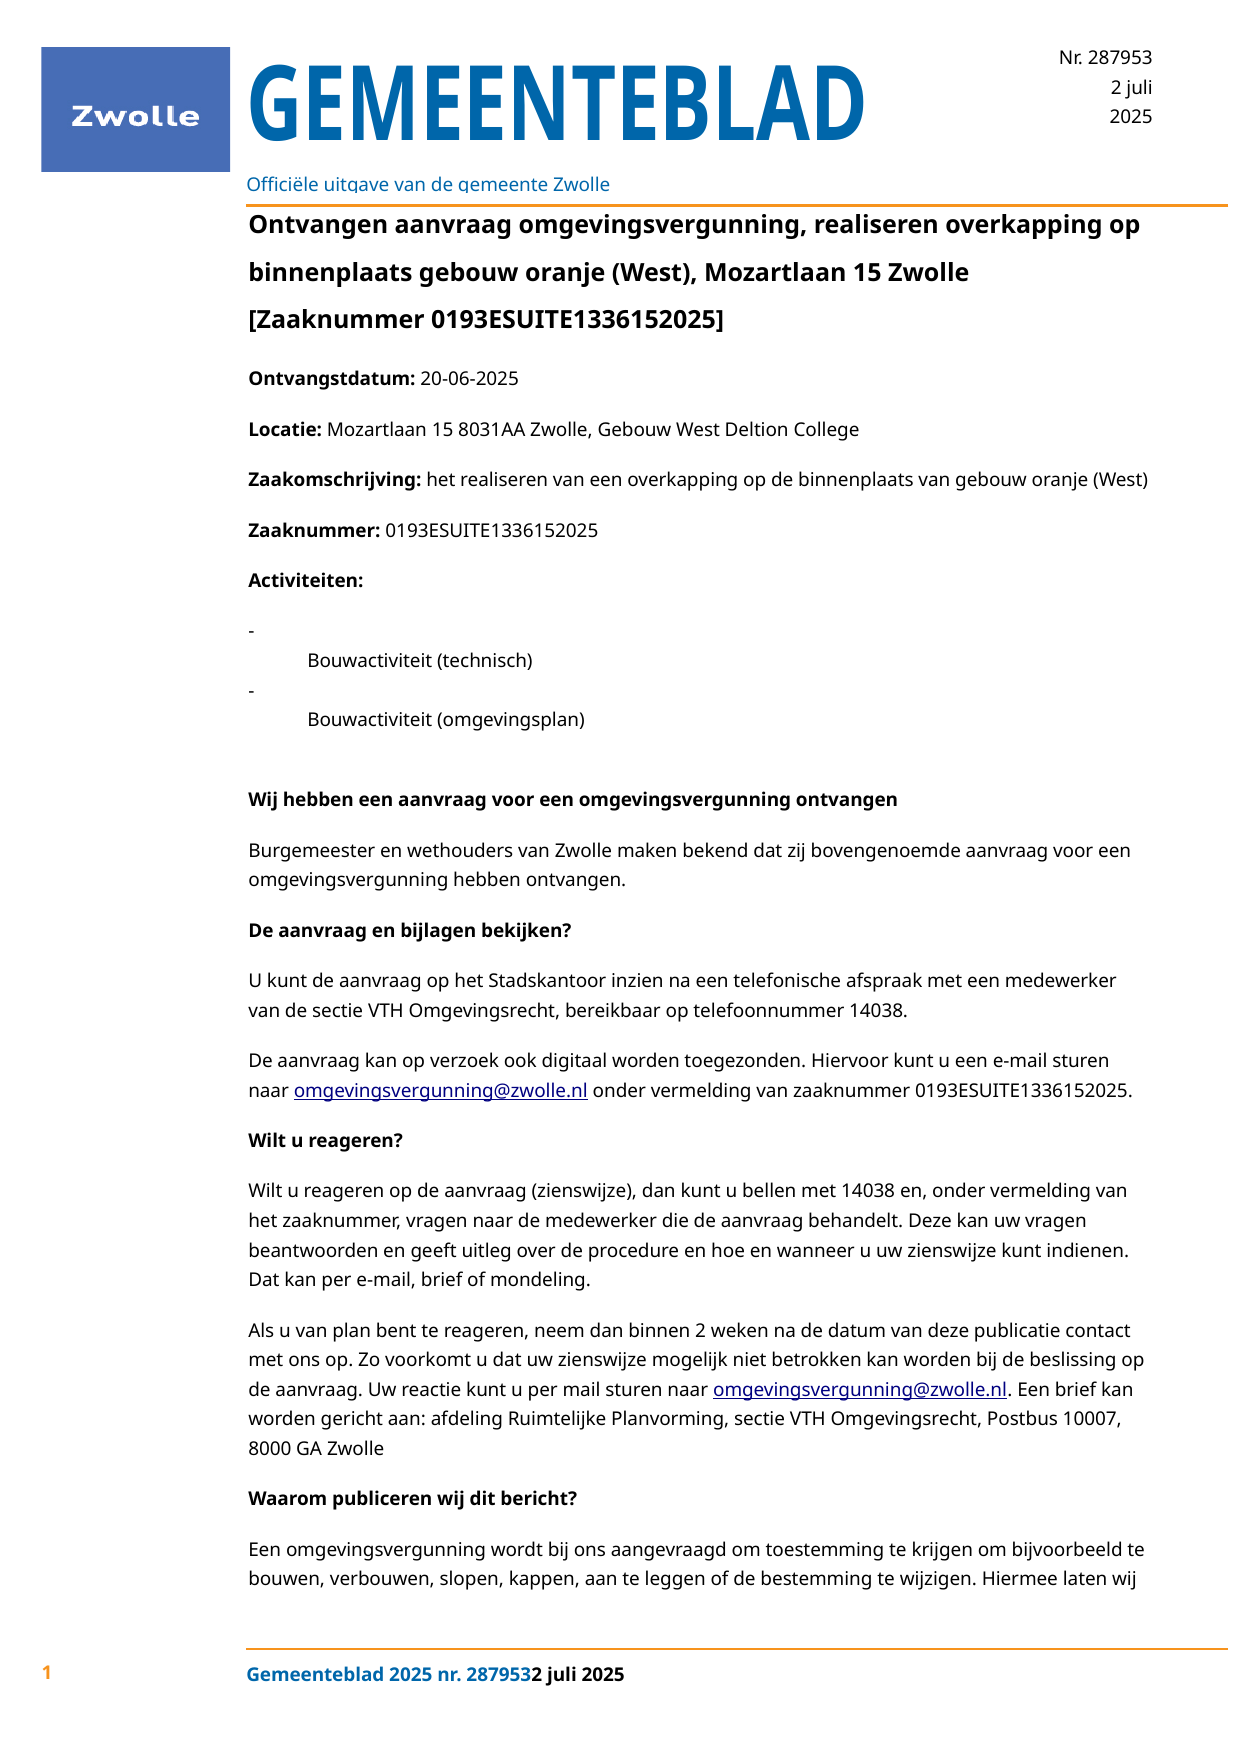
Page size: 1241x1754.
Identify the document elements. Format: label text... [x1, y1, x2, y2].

text Een omgevingsvergunning wordt bij ons aangevraagd om toestemming te krijgen om bijvoorbeeld te bouwen, verbouwen, slopen, kappen, aan te leggen of de bestemming te wijzigen. Hiermee laten wij [248, 1536, 1152, 1591]
text Wilt u reageren op de aanvraag (zienswijze), dan kunt u bellen met 14038 en, onder vermelding van het zaaknummer, vragen naar de medewerker die de aanvraag behandelt. Deze kan uw vragen beantwoorden en geeft uitleg over de procedure en hoe en wanneer u uw zienswijze kunt indienen. Dat kan per e-mail, brief of mondeling. [248, 1178, 1152, 1292]
text Burgemeester en wethouders van Zwolle maken bekend dat zij bovengenoemde aanvraag voor een omgevingsvergunning hebben ontvangen. [248, 837, 1152, 892]
text Ontvangstdatum: 20-06-2025 [248, 366, 1152, 391]
text Zaakomschrijving: het realiseren van een overkapping op de binnenplaats van gebouw oranje (West) [248, 466, 1152, 492]
text Locatie: Mozartlaan 15 8031AA Zwolle, Gebouw West Deltion College [248, 416, 1152, 442]
text Wij hebben een aanvraag voor een omgevingsvergunning ontvangen [248, 786, 1152, 812]
text Als u van plan bent te reageren, neem dan binnen 2 weken na de datum van deze publicatie contact met ons op. Zo voorkomt u dat uw zienswijze mogelijk niet betrokken kan worden bij de beslissing op de aanvraag. Uw reactie kunt u per mail sturen naar omgevingsvergunning@zwolle.nl. Een brief kan worden gericht aan: afdeling Ruimtelijke Planvorming, sectie VTH Omgevingsrecht, Postbus 10007, 8000 GA Zwolle [248, 1317, 1152, 1461]
list Bouwactiviteit (technisch) [248, 647, 1152, 673]
text Wilt u reageren? [248, 1127, 1152, 1153]
picture [41, 47, 231, 172]
text De aanvraag kan op verzoek ook digitaal worden toegezonden. Hiervoor kunt u een e-mail sturen naar omgevingsvergunning@zwolle.nl onder vermelding van zaaknummer 0193ESUITE1336152025. [248, 1047, 1152, 1102]
text De aanvraag en bijlagen bekijken? [248, 917, 1152, 942]
text Ontvangen aanvraag omgevingsvergunning, realiseren overkapping op binnenplaats gebouw oranje (West), Mozartlaan 15 Zwolle [Zaaknummer 0193ESUITE1336152025] [248, 207, 1152, 336]
text Zaaknummer: 0193ESUITE1336152025 [248, 517, 1152, 542]
list Bouwactiviteit (omgevingsplan) [248, 706, 1152, 732]
text Activiteiten: [248, 567, 1152, 593]
text U kunt de aanvraag op het Stadskantoor inzien na een telefonische afspraak met een medewerker van de sectie VTH Omgevingsrecht, bereikbaar op telefoonnummer 14038. [248, 967, 1152, 1022]
text Waarom publiceren wij dit bericht? [248, 1486, 1152, 1511]
